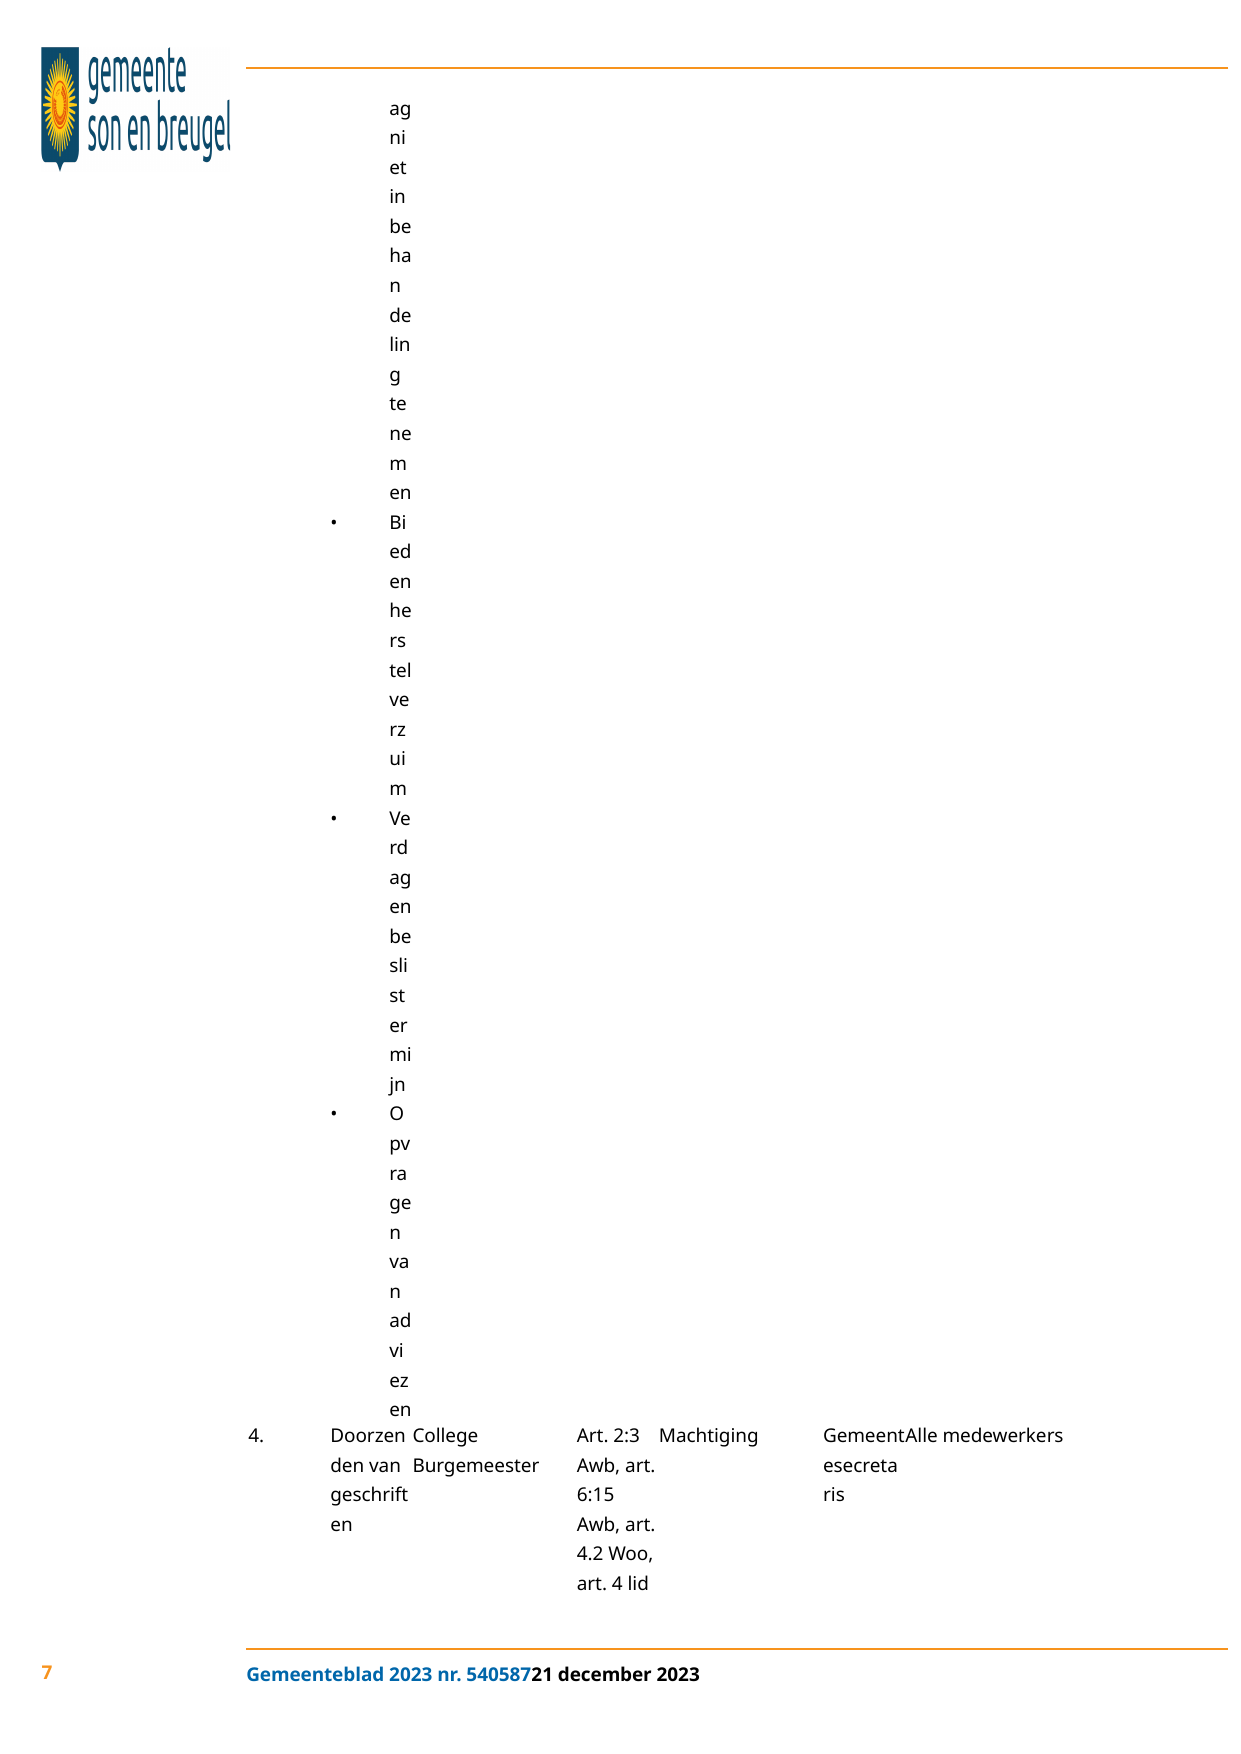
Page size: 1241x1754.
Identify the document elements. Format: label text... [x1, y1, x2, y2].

table_cell [1069, 1422, 1152, 1596]
table_cell Alle medewerkers [905, 1422, 1069, 1596]
table_cell ag niet in behandeling te nemen Bieden herstel verzuim Verdagen beslistermijn Opvragen van adviezen [330, 95, 412, 1422]
table_cell Art. 2:3 Awb, art. 6:15 Awb, art. 4.2 Woo, art. 4 lid [577, 1422, 659, 1596]
table_cell [905, 95, 1069, 1422]
table_cell Gemeentesecretaris [823, 1422, 905, 1596]
picture [41, 47, 231, 172]
table_cell [1069, 95, 1152, 1422]
table_cell Machtiging [659, 1422, 823, 1596]
table_cell [412, 95, 577, 1422]
table_cell Doorzenden van geschriften [330, 1422, 412, 1596]
table_cell [248, 95, 330, 1422]
table_cell 4. [248, 1422, 330, 1596]
table_cell [823, 95, 905, 1422]
table_cell [577, 95, 659, 1422]
table_cell College Burgemeester [412, 1422, 577, 1596]
table_cell [659, 95, 823, 1422]
